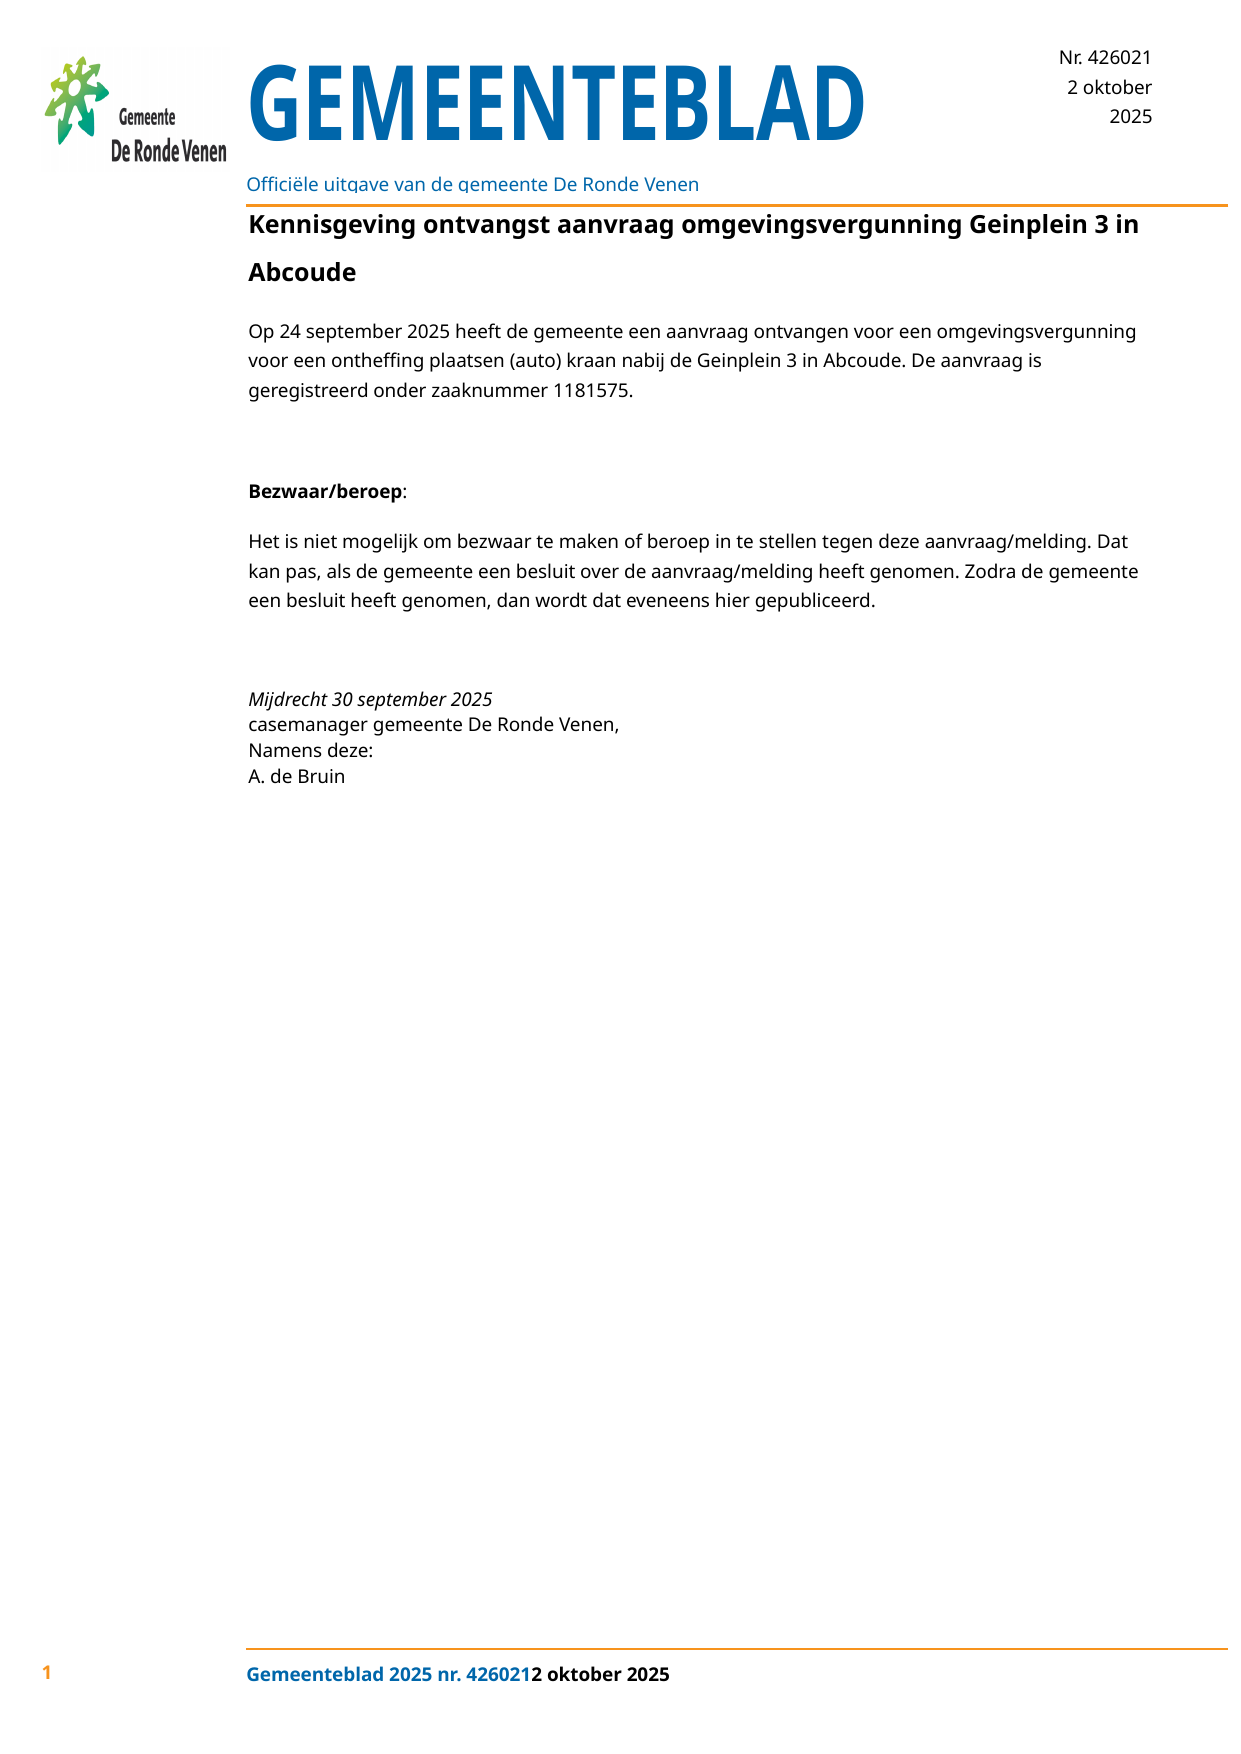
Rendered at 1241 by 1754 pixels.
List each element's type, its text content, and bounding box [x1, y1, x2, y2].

text Namens deze: [248, 737, 1152, 763]
text casemanager gemeente De Ronde Venen, [248, 711, 1152, 737]
text Kennisgeving ontvangst aanvraag omgevingsvergunning Geinplein 3 in Abcoude [248, 207, 1152, 288]
text Op 24 september 2025 heeft de gemeente een aanvraag ontvangen voor een omgevingsvergunning voor een ontheffing plaatsen (auto) kraan nabij de Geinplein 3 in Abcoude. De aanvraag is geregistreerd onder zaaknummer 1181575. [248, 318, 1152, 403]
text Bezwaar/beroep: [248, 478, 1152, 504]
picture [41, 47, 231, 172]
text Het is niet mogelijk om bezwaar te maken of beroep in te stellen tegen deze aanvraag/melding. Dat kan pas, als de gemeente een besluit over de aanvraag/melding heeft genomen. Zodra de gemeente een besluit heeft genomen, dan wordt dat eveneens hier gepubliceerd. [248, 528, 1152, 613]
text Mijdrecht 30 september 2025 [248, 686, 1152, 711]
text A. de Bruin [248, 763, 1152, 789]
